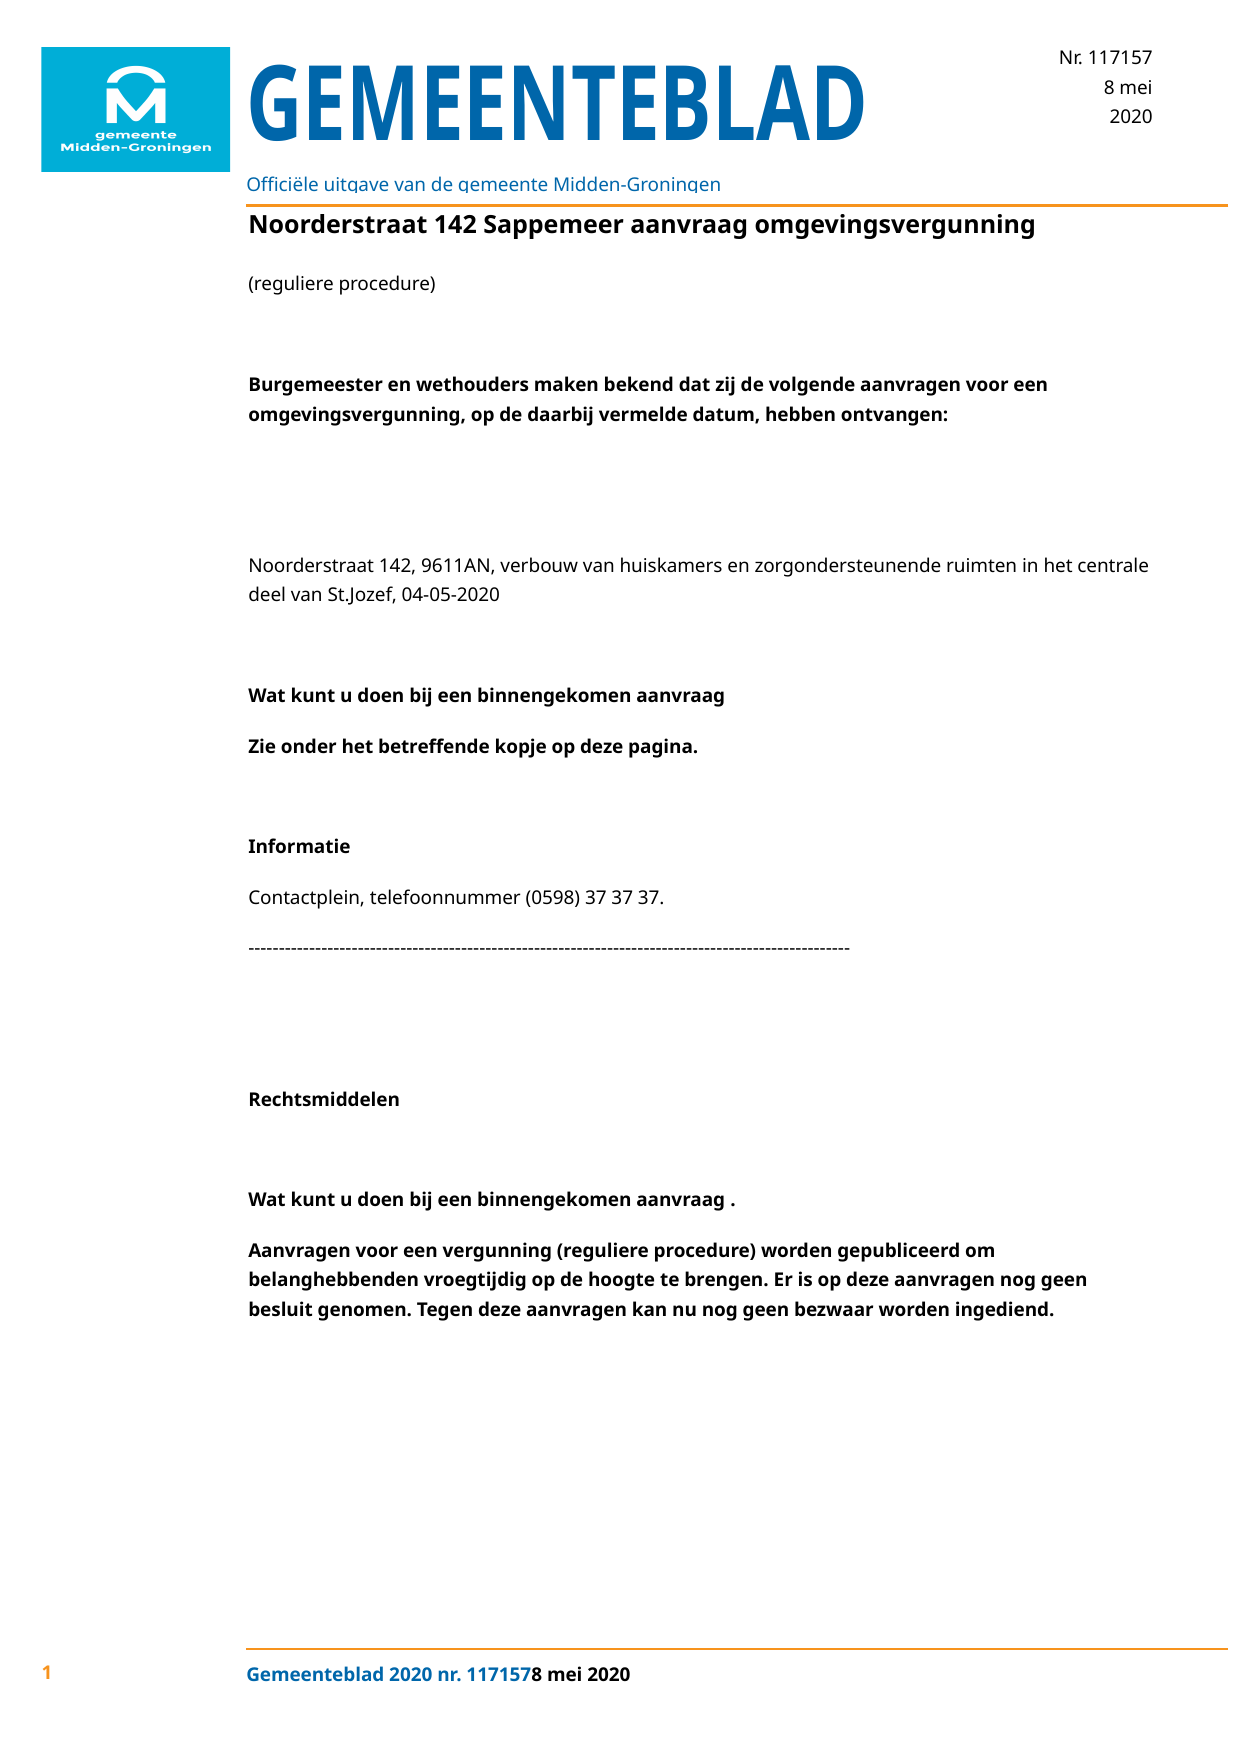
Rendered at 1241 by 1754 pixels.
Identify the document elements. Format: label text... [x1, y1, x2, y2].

text Aanvragen voor een vergunning (reguliere procedure) worden gepubliceerd om belanghebbenden vroegtijdig op de hoogte te brengen. Er is op deze aanvragen nog geen besluit genomen. Tegen deze aanvragen kan nu nog geen bezwaar worden ingediend. [248, 1237, 1152, 1322]
text (reguliere procedure) [248, 270, 1152, 296]
text Zie onder het betreffende kopje op deze pagina. [248, 733, 1152, 758]
text Informatie [248, 834, 1152, 859]
picture [107, 89, 165, 122]
text Rechtsmiddelen [248, 1086, 1152, 1111]
picture [184, 146, 190, 153]
text Contactplein, telefoonnummer (0598) 37 37 37. [248, 884, 1152, 910]
text --------------------------------------------------------------------------------------------------- [248, 934, 1152, 960]
text Noorderstraat 142 Sappemeer aanvraag omgevingsvergunning [248, 207, 1152, 241]
text Wat kunt u doen bij een binnengekomen aanvraag [248, 682, 1152, 708]
text Burgemeester en wethouders maken bekend dat zij de volgende aanvragen voor een omgevingsvergunning, op de daarbij vermelde datum, hebben ontvangen: [248, 371, 1152, 426]
text Wat kunt u doen bij een binnengekomen aanvraag . [248, 1187, 1152, 1212]
picture [108, 66, 164, 82]
text Noorderstraat 142, 9611AN, verbouw van huiskamers en zorgondersteunende ruimten in het centrale deel van St.Jozef, 04-05-2020 [248, 552, 1152, 607]
